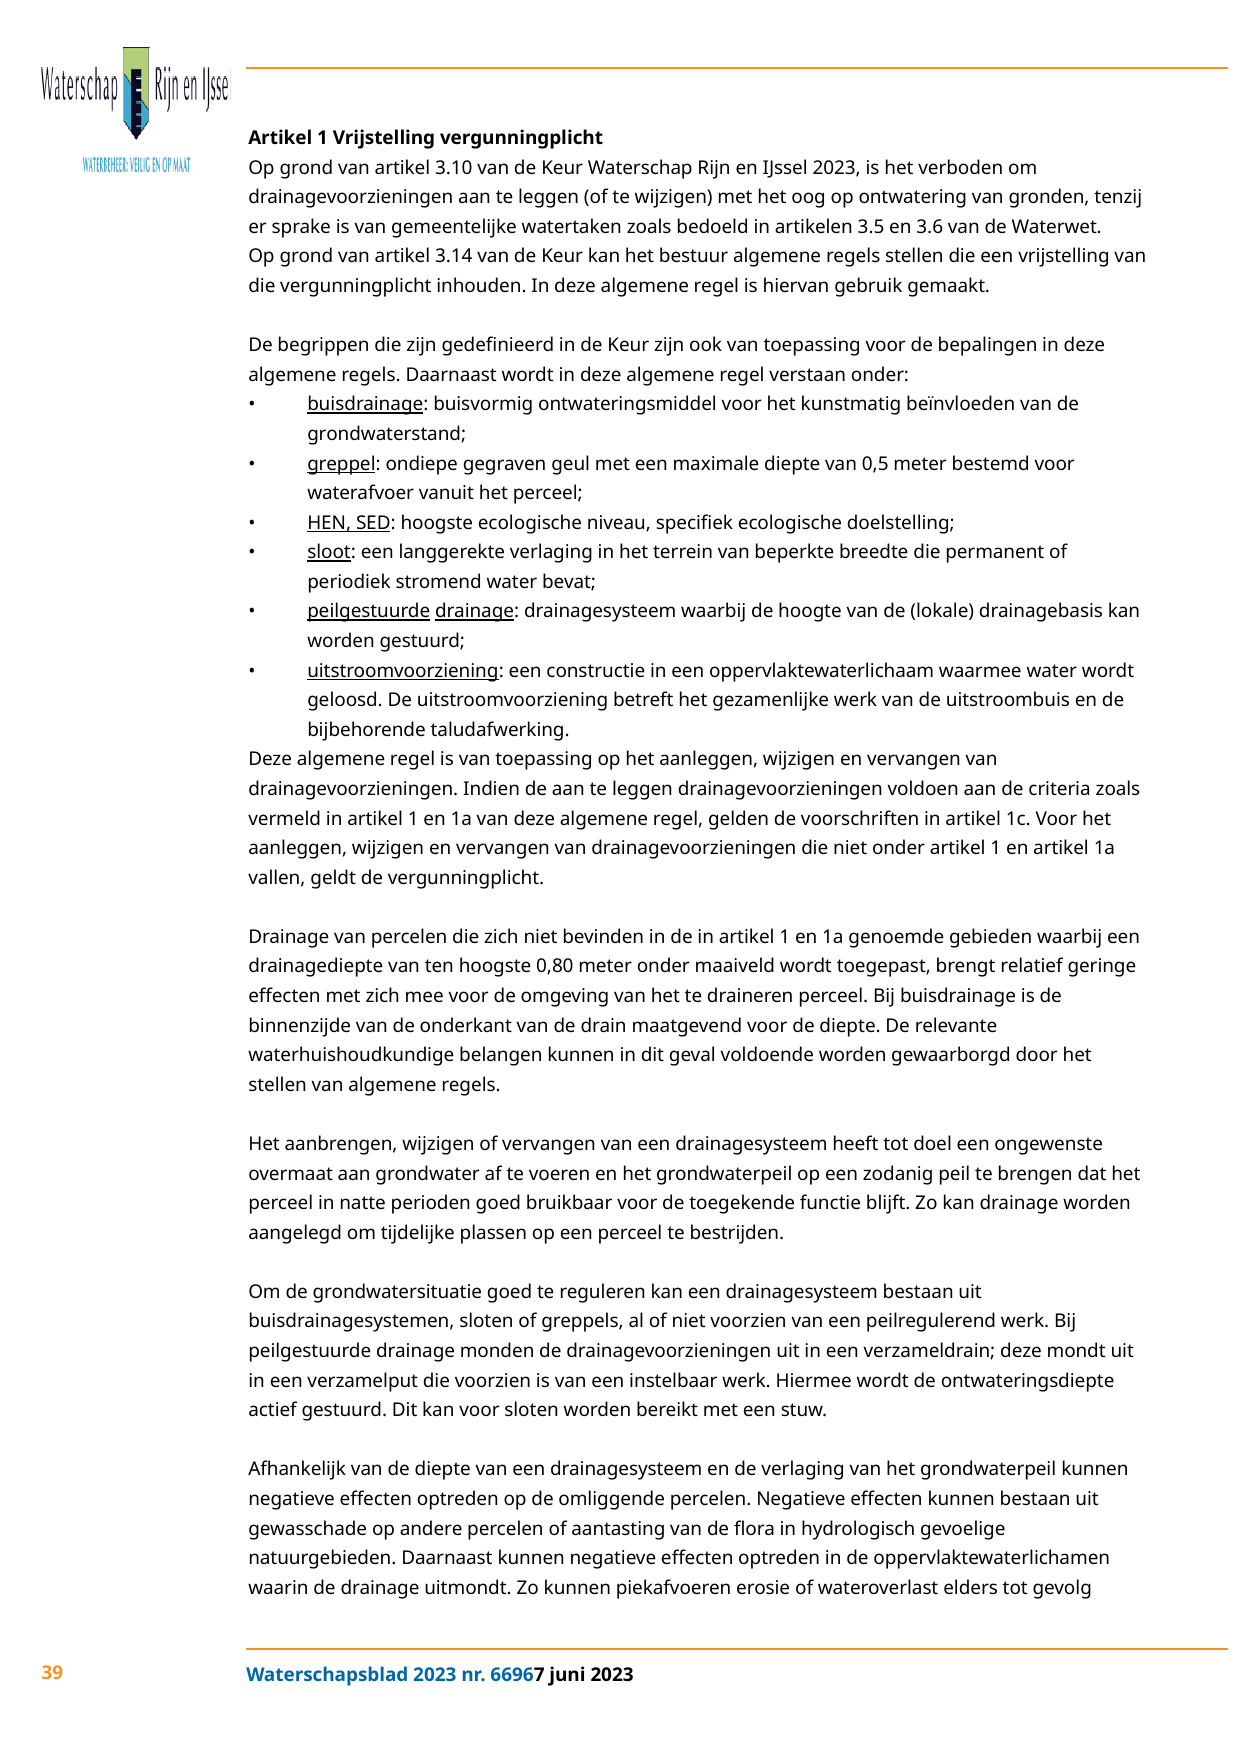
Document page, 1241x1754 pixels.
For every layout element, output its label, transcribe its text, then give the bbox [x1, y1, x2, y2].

list HEN, SED: hoogste ecologische niveau, specifiek ecologische doelstelling; [248, 509, 1152, 535]
picture [41, 47, 231, 172]
text Drainage van percelen die zich niet bevinden in de in artikel 1 en 1a genoemde gebieden waarbij een drainagediepte van ten hoogste 0,80 meter onder maaiveld wordt toegepast, brengt relatief geringe effecten met zich mee voor de omgeving van het te draineren perceel. Bij buisdrainage is de binnenzijde van de onderkant van de drain maatgevend voor de diepte. De relevante waterhuishoudkundige belangen kunnen in dit geval voldoende worden gewaarborgd door het stellen van algemene regels. [248, 923, 1152, 1097]
text Afhankelijk van de diepte van een drainagesysteem en de verlaging van het grondwaterpeil kunnen negatieve effecten optreden op de omliggende percelen. Negatieve effecten kunnen bestaan uit gewasschade op andere percelen of aantasting van de flora in hydrologisch gevoelige natuurgebieden. Daarnaast kunnen negatieve effecten optreden in de oppervlaktewaterlichamen waarin de drainage uitmondt. Zo kunnen piekafvoeren erosie of wateroverlast elders tot gevolg [248, 1456, 1152, 1600]
text Het aanbrengen, wijzigen of vervangen van een drainagesysteem heeft tot doel een ongewenste overmaat aan grondwater af te voeren en het grondwaterpeil op een zodanig peil te brengen dat het perceel in natte perioden goed bruikbaar voor de toegekende functie blijft. Zo kan drainage worden aangelegd om tijdelijke plassen op een perceel te bestrijden. [248, 1130, 1152, 1245]
list peilgestuurde drainage: drainagesysteem waarbij de hoogte van de (lokale) drainagebasis kan worden gestuurd; [248, 598, 1152, 653]
list greppel: ondiepe gegraven geul met een maximale diepte van 0,5 meter bestemd voor waterafvoer vanuit het perceel; [248, 450, 1152, 505]
text Op grond van artikel 3.14 van de Keur kan het bestuur algemene regels stellen die een vrijstelling van die vergunningplicht inhouden. In deze algemene regel is hiervan gebruik gemaakt. [248, 243, 1152, 298]
text De begrippen die zijn gedefinieerd in de Keur zijn ook van toepassing voor de bepalingen in deze algemene regels. Daarnaast wordt in deze algemene regel verstaan onder: [248, 331, 1152, 387]
text Om de grondwatersituatie goed te reguleren kan een drainagesysteem bestaan uit buisdrainagesystemen, sloten of greppels, al of niet voorzien van een peilregulerend werk. Bij peilgestuurde drainage monden de drainagevoorzieningen uit in een verzameldrain; deze mondt uit in een verzamelput die voorzien is van een instelbaar werk. Hiermee wordt de ontwateringsdiepte actief gestuurd. Dit kan voor sloten worden bereikt met een stuw. [248, 1278, 1152, 1422]
text Deze algemene regel is van toepassing op het aanleggen, wijzigen en vervangen van drainagevoorzieningen. Indien de aan te leggen drainagevoorzieningen voldoen aan de criteria zoals vermeld in artikel 1 en 1a van deze algemene regel, gelden de voorschriften in artikel 1c. Voor het aanleggen, wijzigen en vervangen van drainagevoorzieningen die niet onder artikel 1 en artikel 1a vallen, geldt de vergunningplicht. [248, 746, 1152, 890]
list uitstroomvoorziening: een constructie in een oppervlaktewaterlichaam waarmee water wordt geloosd. De uitstroomvoorziening betreft het gezamenlijke werk van de uitstroombuis en de bijbehorende taludafwerking. [248, 657, 1152, 742]
text Artikel 1 Vrijstelling vergunningplicht [248, 124, 1152, 150]
list buisdrainage: buisvormig ontwateringsmiddel voor het kunstmatig beïnvloeden van de grondwaterstand; [248, 391, 1152, 446]
text Op grond van artikel 3.10 van de Keur Waterschap Rijn en IJssel 2023, is het verboden om drainagevoorzieningen aan te leggen (of te wijzigen) met het oog op ontwatering van gronden, tenzij er sprake is van gemeentelijke watertaken zoals bedoeld in artikelen 3.5 en 3.6 van de Waterwet. [248, 154, 1152, 239]
list sloot: een langgerekte verlaging in het terrein van beperkte breedte die permanent of periodiek stromend water bevat; [248, 538, 1152, 594]
